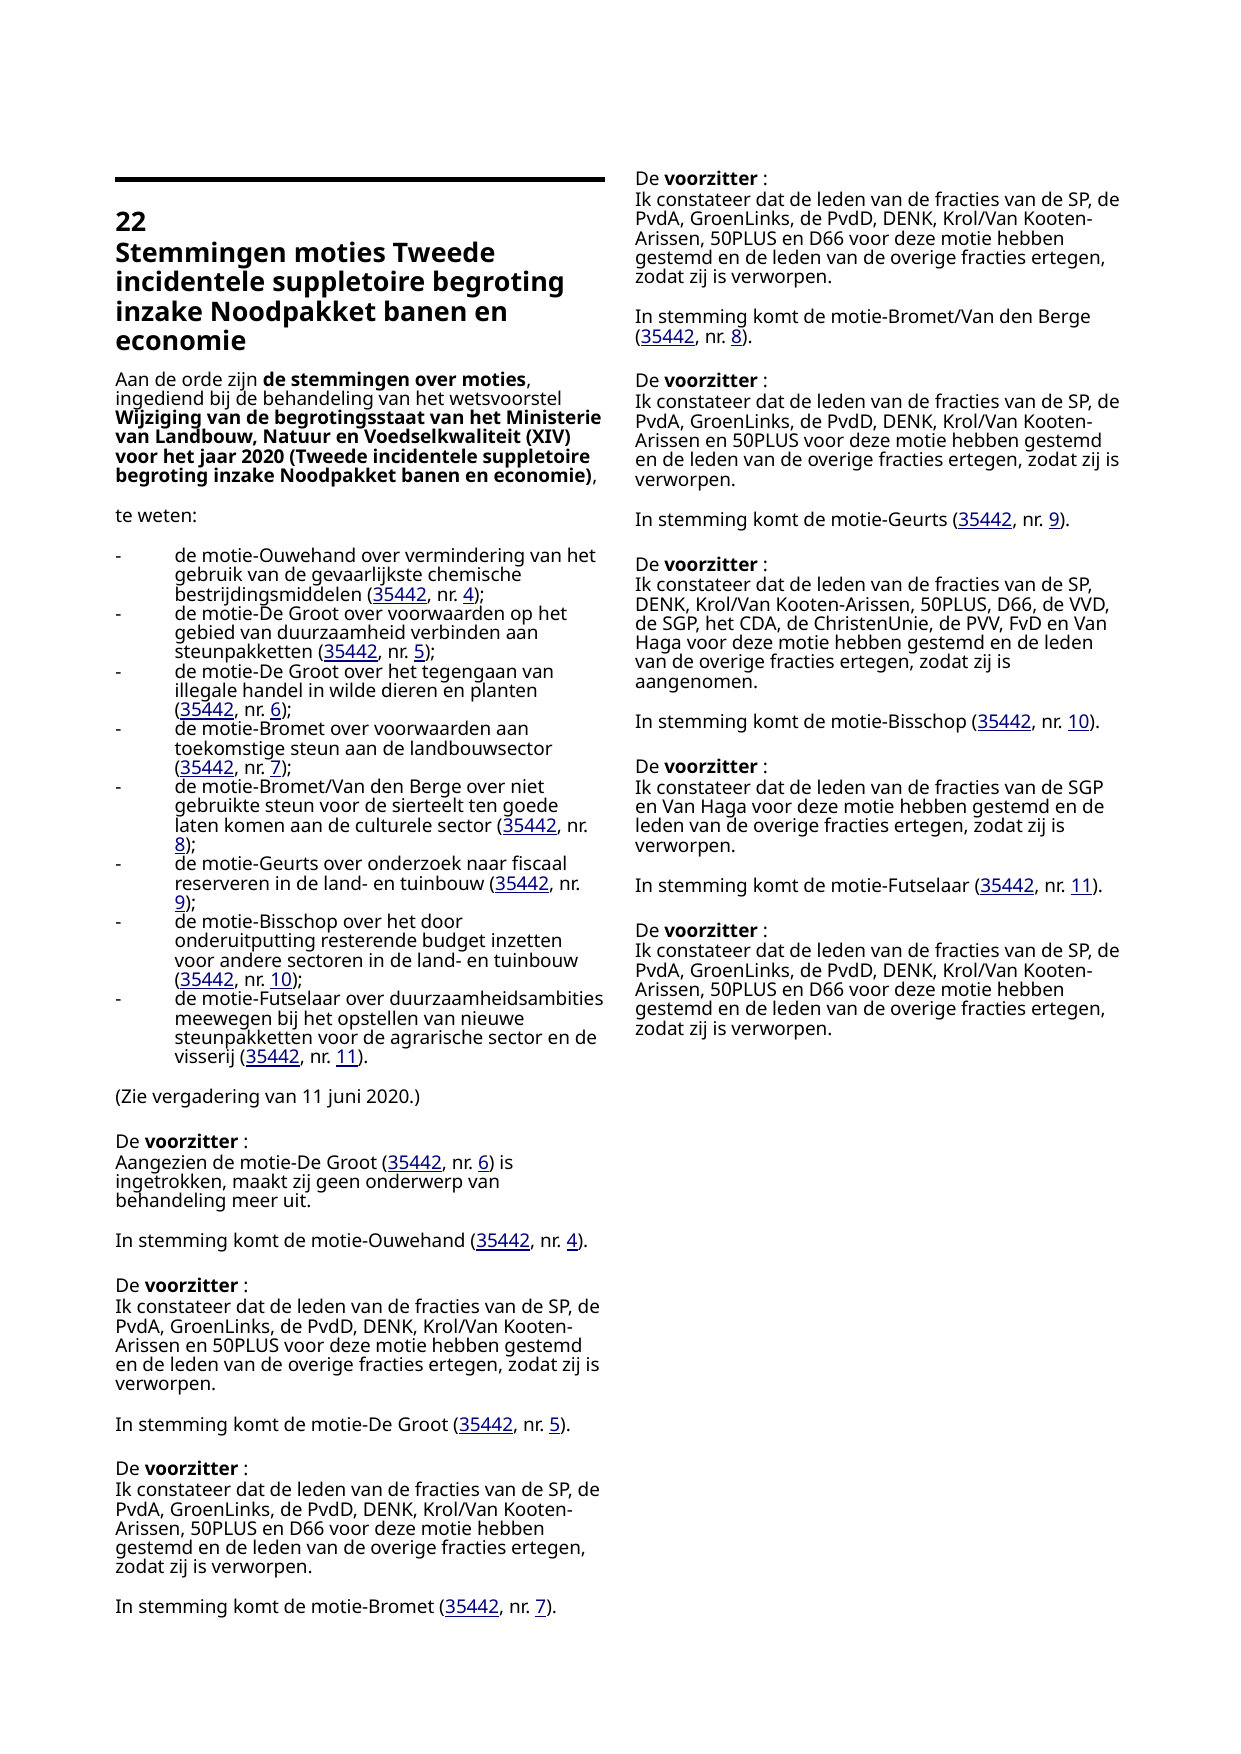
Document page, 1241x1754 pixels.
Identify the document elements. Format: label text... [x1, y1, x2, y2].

text In stemming komt de motie-Bisschop (35442, nr. 10). [635, 713, 1125, 732]
list de motie-De Groot over voorwaarden op het gebied van duurzaamheid verbinden aan steunpakketten (35442, nr. 5); [115, 605, 605, 663]
text In stemming komt de motie-Bromet/Van den Berge (35442, nr. 8). [635, 308, 1125, 347]
list de motie-Bromet over voorwaarden aan toekomstige steun aan de landbouwsector (35442, nr. 7); [115, 720, 605, 778]
text De voorzitter : [635, 368, 1125, 393]
text Ik constateer dat de leden van de fracties van de SP, de PvdA, GroenLinks, de PvdD, DENK, Krol/Van Kooten-Arissen, 50PLUS en D66 voor deze motie hebben gestemd en de leden van de overige fracties ertegen, zodat zij is verworpen. [635, 191, 1125, 287]
text De voorzitter : [115, 1128, 605, 1154]
list de motie-Bisschop over het door onderuitputting resterende budget inzetten voor andere sectoren in de land- en tuinbouw (35442, nr. 10); [115, 913, 605, 990]
text Aan de orde zijn de stemmingen over moties, ingediend bij de behandeling van het wetsvoorstel Wijziging van de begrotingsstaat van het Ministerie van Landbouw, Natuur en Voedselkwaliteit (XIV) voor het jaar 2020 (Tweede incidentele suppletoire begroting inzake Noodpakket banen en economie), [115, 371, 605, 486]
list de motie-De Groot over het tegengaan van illegale handel in wilde dieren en planten (35442, nr. 6); [115, 663, 605, 720]
text In stemming komt de motie-Bromet (35442, nr. 7). [115, 1598, 605, 1618]
text De voorzitter : [115, 1273, 605, 1298]
text In stemming komt de motie-De Groot (35442, nr. 5). [115, 1416, 605, 1435]
text te weten: [115, 507, 605, 526]
text (Zie vergadering van 11 juni 2020.) [115, 1088, 605, 1107]
list de motie-Bromet/Van den Berge over niet gebruikte steun voor de sierteelt ten goede laten komen aan de culturele sector (35442, nr. 8); [115, 778, 605, 855]
text Ik constateer dat de leden van de fracties van de SP, de PvdA, GroenLinks, de PvdD, DENK, Krol/Van Kooten-Arissen en 50PLUS voor deze motie hebben gestemd en de leden van de overige fracties ertegen, zodat zij is verworpen. [115, 1298, 605, 1395]
text Aangezien de motie-De Groot (35442, nr. 6) is ingetrokken, maakt zij geen onderwerp van behandeling meer uit. [115, 1154, 605, 1212]
text De voorzitter : [635, 917, 1125, 942]
text In stemming komt de motie-Futselaar (35442, nr. 11). [635, 877, 1125, 896]
text In stemming komt de motie-Geurts (35442, nr. 9). [635, 511, 1125, 530]
text In stemming komt de motie-Ouwehand (35442, nr. 4). [115, 1232, 605, 1252]
text Ik constateer dat de leden van de fracties van de SP, de PvdA, GroenLinks, de PvdD, DENK, Krol/Van Kooten-Arissen en 50PLUS voor deze motie hebben gestemd en de leden van de overige fracties ertegen, zodat zij is verworpen. [635, 393, 1125, 490]
list de motie-Ouwehand over vermindering van het gebruik van de gevaarlijkste chemische bestrijdingsmiddelen (35442, nr. 4); [115, 547, 605, 605]
text Ik constateer dat de leden van de fracties van de SP, DENK, Krol/Van Kooten-Arissen, 50PLUS, D66, de VVD, de SGP, het CDA, de ChristenUnie, de PVV, FvD en Van Haga voor deze motie hebben gestemd en de leden van de overige fracties ertegen, zodat zij is aangenomen. [635, 576, 1125, 692]
text Stemmingen moties Tweede incidentele suppletoire begroting inzake Noodpakket banen en economie [115, 239, 605, 371]
text De voorzitter : [635, 165, 1125, 191]
list de motie-Futselaar over duurzaamheidsambities meewegen bij het opstellen van nieuwe steunpakketten voor de agrarische sector en de visserij (35442, nr. 11). [115, 990, 605, 1067]
text De voorzitter : [635, 551, 1125, 576]
text Ik constateer dat de leden van de fracties van de SGP en Van Haga voor deze motie hebben gestemd en de leden van de overige fracties ertegen, zodat zij is verworpen. [635, 779, 1125, 856]
list de motie-Geurts over onderzoek naar fiscaal reserveren in de land- en tuinbouw (35442, nr. 9); [115, 855, 605, 913]
text De voorzitter : [635, 753, 1125, 779]
text 22 [115, 203, 605, 239]
text Ik constateer dat de leden van de fracties van de SP, de PvdA, GroenLinks, de PvdD, DENK, Krol/Van Kooten-Arissen, 50PLUS en D66 voor deze motie hebben gestemd en de leden van de overige fracties ertegen, zodat zij is verworpen. [635, 942, 1125, 1039]
text De voorzitter : [115, 1456, 605, 1481]
text Ik constateer dat de leden van de fracties van de SP, de PvdA, GroenLinks, de PvdD, DENK, Krol/Van Kooten-Arissen, 50PLUS en D66 voor deze motie hebben gestemd en de leden van de overige fracties ertegen, zodat zij is verworpen. [115, 1481, 605, 1578]
